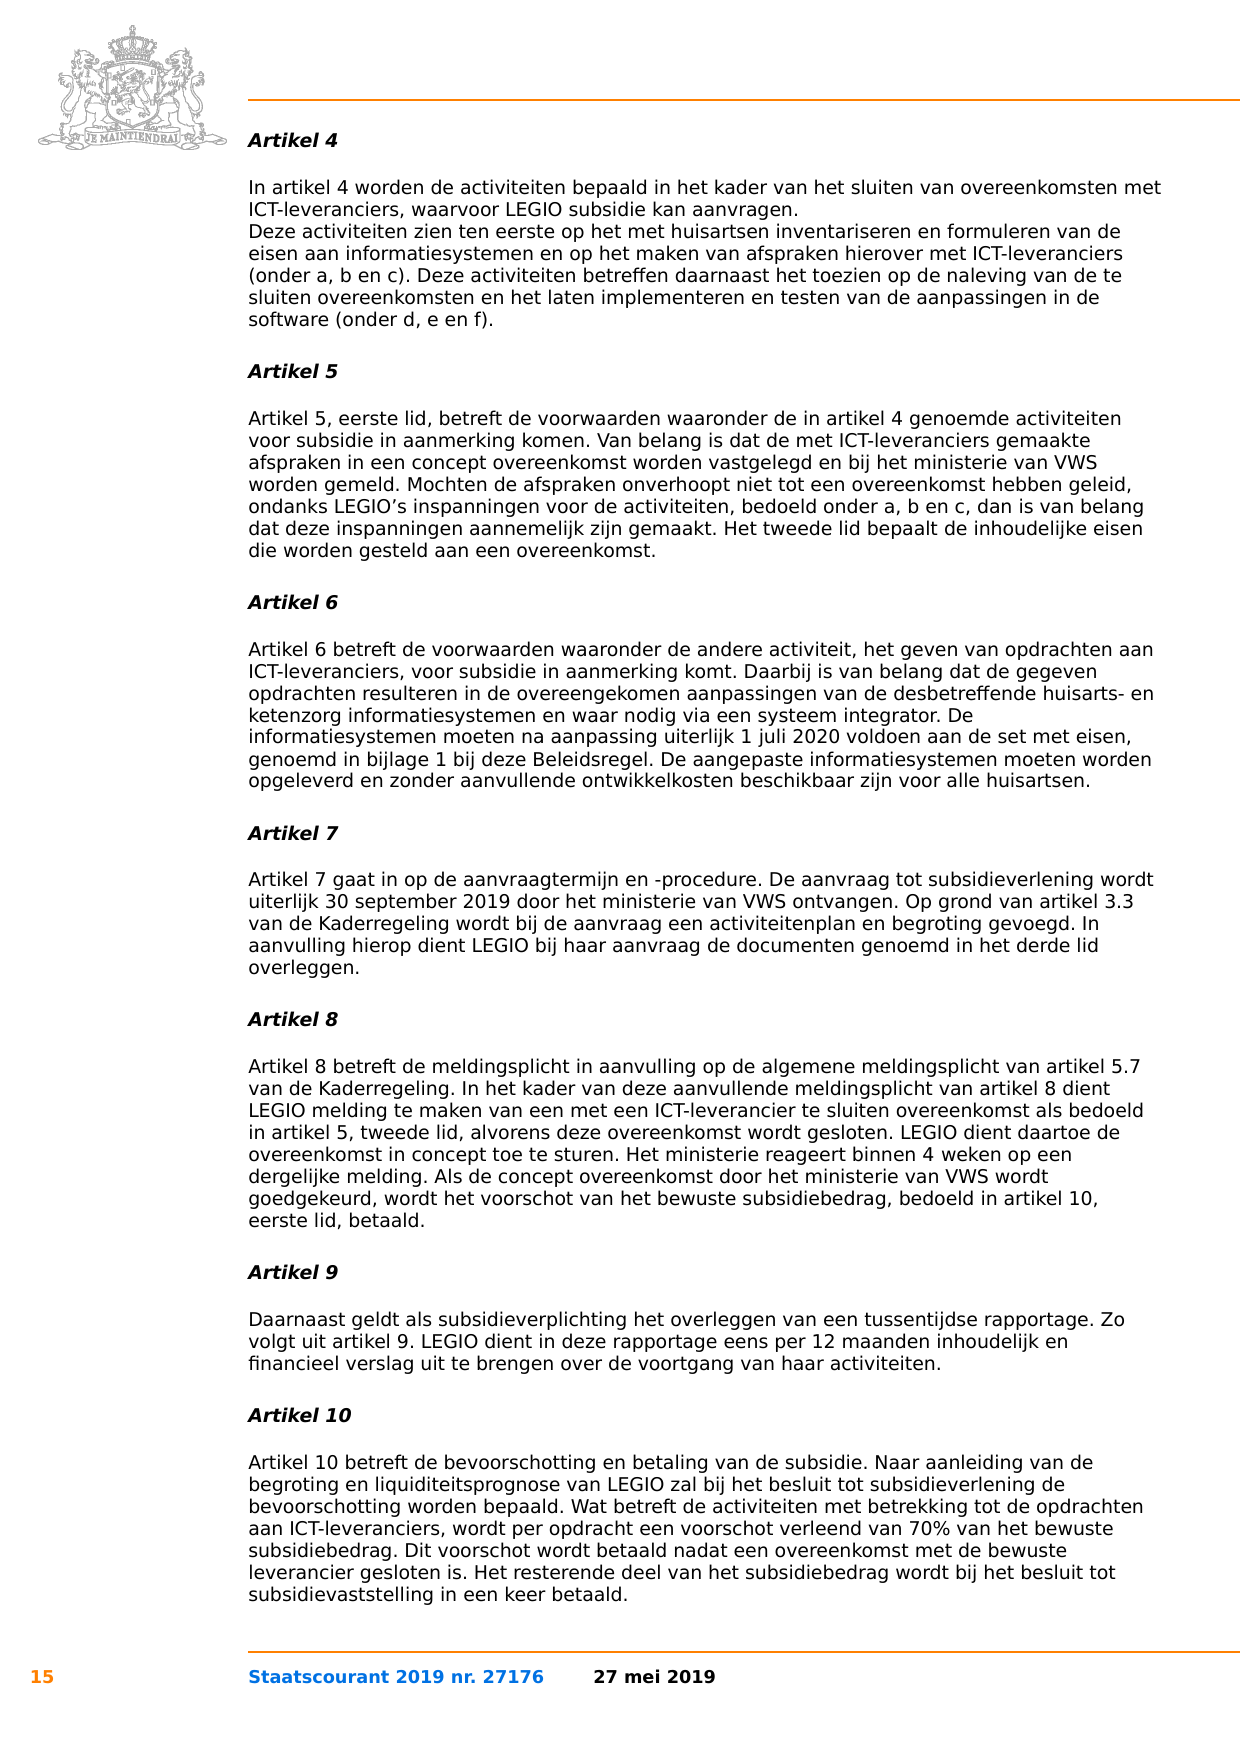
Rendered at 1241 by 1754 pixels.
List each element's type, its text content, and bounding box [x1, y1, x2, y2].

text Artikel 6 betreft de voorwaarden waaronder de andere activiteit, het geven van opdrachten aan ICT-leveranciers, voor subsidie in aanmerking komt. Daarbij is van belang dat de gegeven opdrachten resulteren in de overeengekomen aanpassingen van de desbetreffende huisarts- en ketenzorg informatiesystemen en waar nodig via een systeem integrator. De informatiesystemen moeten na aanpassing uiterlijk 1 juli 2020 voldoen aan de set met eisen, genoemd in bijlage 1 bij deze Beleidsregel. De aangepaste informatiesystemen moeten worden opgeleverd en zonder aanvullende ontwikkelkosten beschikbaar zijn voor alle huisartsen. [248, 638, 1163, 792]
subtitle Artikel 9 [248, 1262, 1163, 1284]
subtitle Artikel 10 [248, 1405, 1163, 1427]
text Daarnaast geldt als subsidieverplichting het overleggen van een tussentijdse rapportage. Zo volgt uit artikel 9. LEGIO dient in deze rapportage eens per 12 maanden inhoudelijk en financieel verslag uit te brengen over de voortgang van haar activiteiten. [248, 1309, 1163, 1375]
subtitle Artikel 5 [248, 361, 1163, 383]
subtitle Artikel 6 [248, 592, 1163, 613]
text In artikel 4 worden de activiteiten bepaald in het kader van het sluiten van overeenkomsten met ICT-leveranciers, waarvoor LEGIO subsidie kan aanvragen. [248, 177, 1163, 221]
text Artikel 7 gaat in op de aanvraagtermijn en -procedure. De aanvraag tot subsidieverlening wordt uiterlijk 30 september 2019 door het ministerie van VWS ontvangen. Op grond van artikel 3.3 van de Kaderregeling wordt bij de aanvraag een activiteitenplan en begroting gevoegd. In aanvulling hierop dient LEGIO bij haar aanvraag de documenten genoemd in het derde lid overleggen. [248, 869, 1163, 979]
text Artikel 8 betreft de meldingsplicht in aanvulling op de algemene meldingsplicht van artikel 5.7 van de Kaderregeling. In het kader van deze aanvullende meldingsplicht van artikel 8 dient LEGIO melding te maken van een met een ICT-leverancier te sluiten overeenkomst als bedoeld in artikel 5, tweede lid, alvorens deze overeenkomst wordt gesloten. LEGIO dient daartoe de overeenkomst in concept toe te sturen. Het ministerie reageert binnen 4 weken op een dergelijke melding. Als de concept overeenkomst door het ministerie van VWS wordt goedgekeurd, wordt het voorschot van het bewuste subsidiebedrag, bedoeld in artikel 10, eerste lid, betaald. [248, 1056, 1163, 1232]
subtitle Artikel 7 [248, 822, 1163, 844]
text Deze activiteiten zien ten eerste op het met huisartsen inventariseren en formuleren van de eisen aan informatiesystemen en op het maken van afspraken hierover met ICT-leveranciers (onder a, b en c). Deze activiteiten betreffen daarnaast het toezien op de naleving van de te sluiten overeenkomsten en het laten implementeren en testen van de aanpassingen in de software (onder d, e en f). [248, 221, 1163, 331]
subtitle Artikel 8 [248, 1009, 1163, 1031]
picture [38, 25, 227, 150]
text Artikel 10 betreft de bevoorschotting en betaling van de subsidie. Naar aanleiding van de begroting en liquiditeitsprognose van LEGIO zal bij het besluit tot subsidieverlening de bevoorschotting worden bepaald. Wat betreft de activiteiten met betrekking tot de opdrachten aan ICT-leveranciers, wordt per opdracht een voorschot verleend van 70% van het bewuste subsidiebedrag. Dit voorschot wordt betaald nadat een overeenkomst met de bewuste leverancier gesloten is. Het resterende deel van het subsidiebedrag wordt bij het besluit tot subsidievaststelling in een keer betaald. [248, 1452, 1163, 1606]
subtitle Artikel 4 [248, 130, 1163, 152]
text Artikel 5, eerste lid, betreft de voorwaarden waaronder de in artikel 4 genoemde activiteiten voor subsidie in aanmerking komen. Van belang is dat de met ICT-leveranciers gemaakte afspraken in een concept overeenkomst worden vastgelegd en bij het ministerie van VWS worden gemeld. Mochten de afspraken onverhoopt niet tot een overeenkomst hebben geleid, ondanks LEGIO’s inspanningen voor de activiteiten, bedoeld onder a, b en c, dan is van belang dat deze inspanningen aannemelijk zijn gemaakt. Het tweede lid bepaalt de inhoudelijke eisen die worden gesteld aan een overeenkomst. [248, 408, 1163, 562]
